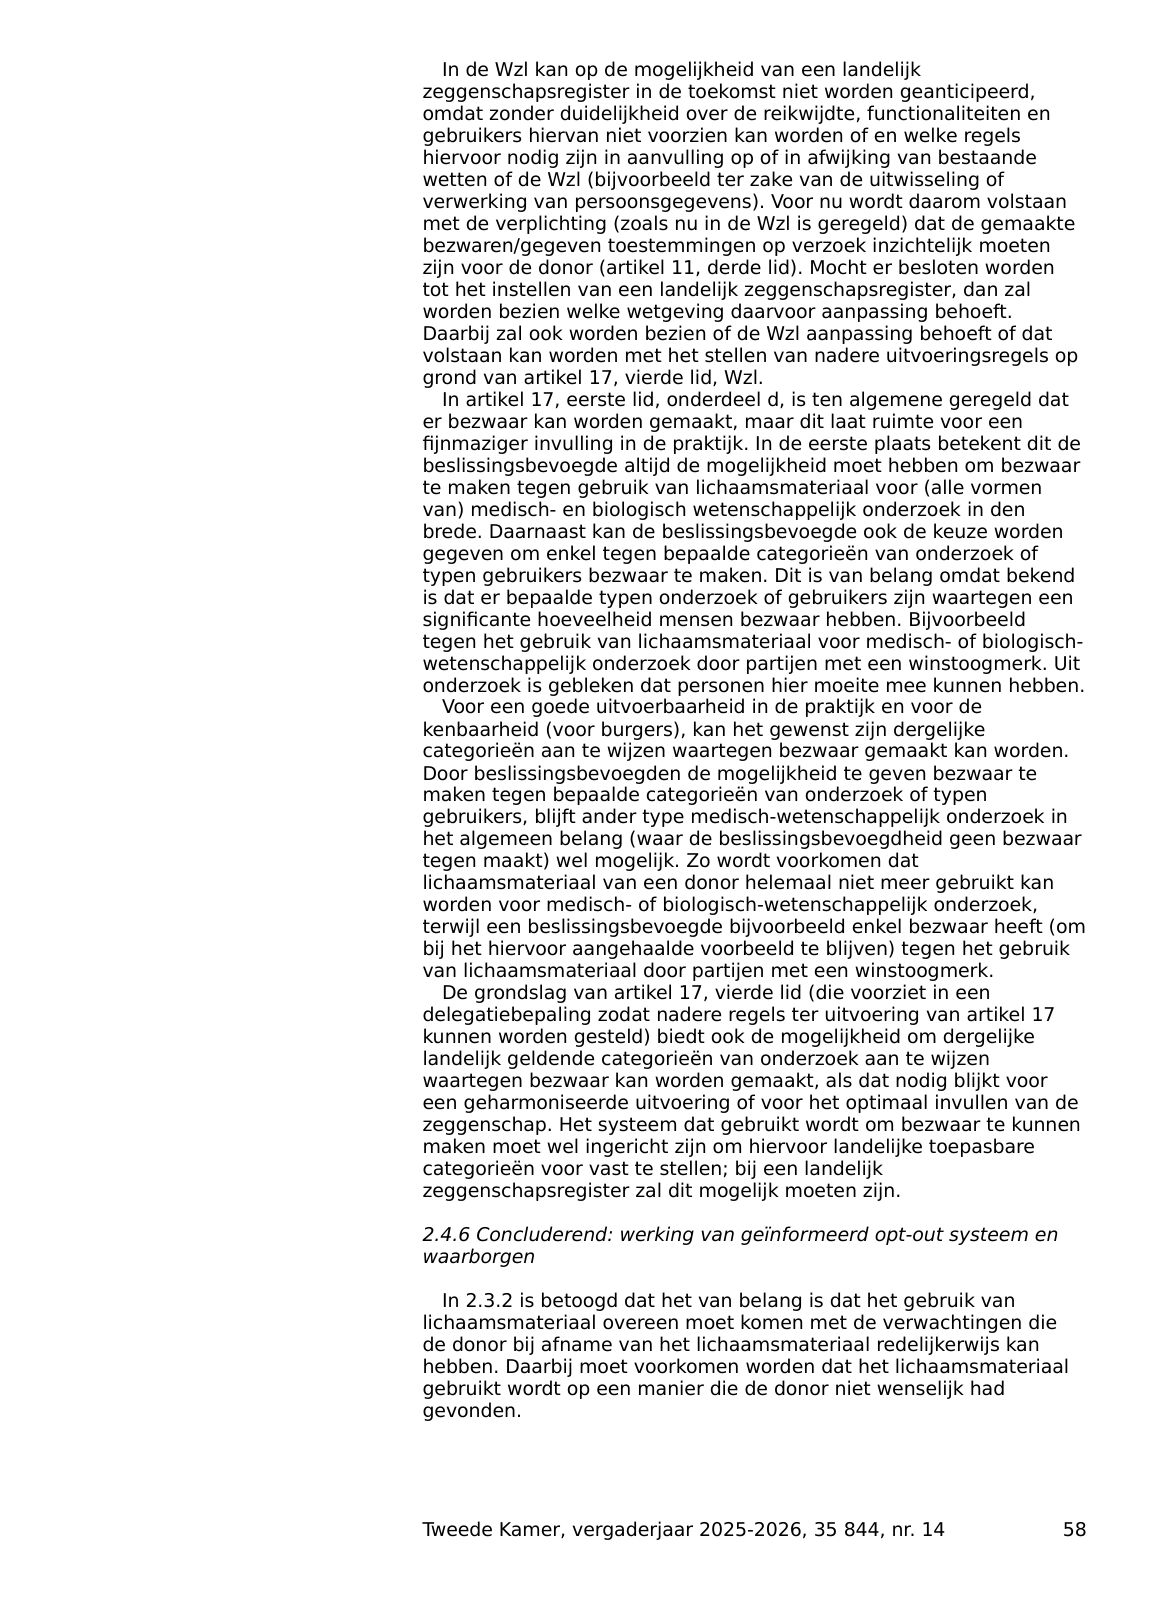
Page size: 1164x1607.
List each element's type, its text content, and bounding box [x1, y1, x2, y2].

text Voor een goede uitvoerbaarheid in de praktijk en voor de kenbaarheid (voor burgers), kan het gewenst zijn dergelijke categorieën aan te wijzen waartegen bezwaar gemaakt kan worden. Door beslissingsbevoegden de mogelijkheid te geven bezwaar te maken tegen bepaalde categorieën van onderzoek of typen gebruikers, blijft ander type medisch-wetenschappelijk onderzoek in het algemeen belang (waar de beslissingsbevoegdheid geen bezwaar tegen maakt) wel mogelijk. Zo wordt voorkomen dat lichaamsmateriaal van een donor helemaal niet meer gebruikt kan worden voor medisch- of biologisch-wetenschappelijk onderzoek, terwijl een beslissingsbevoegde bijvoorbeeld enkel bezwaar heeft (om bij het hiervoor aangehaalde voorbeeld te blijven) tegen het gebruik van lichaamsmateriaal door partijen met een winstoogmerk. [422, 696, 1087, 982]
text De grondslag van artikel 17, vierde lid (die voorziet in een delegatiebepaling zodat nadere regels ter uitvoering van artikel 17 kunnen worden gesteld) biedt ook de mogelijkheid om dergelijke landelijk geldende categorieën van onderzoek aan te wijzen waartegen bezwaar kan worden gemaakt, als dat nodig blijkt voor een geharmoniseerde uitvoering of voor het optimaal invullen van de zeggenschap. Het systeem dat gebruikt wordt om bezwaar te kunnen maken moet wel ingericht zijn om hiervoor landelijke toepasbare categorieën voor vast te stellen; bij een landelijk zeggenschapsregister zal dit mogelijk moeten zijn. [422, 982, 1087, 1202]
subtitle 2.4.6 Concluderend: werking van geïnformeerd opt-out systeem en waarborgen [422, 1224, 1087, 1268]
text In 2.3.2 is betoogd dat het van belang is dat het gebruik van lichaamsmateriaal overeen moet komen met de verwachtingen die de donor bij afname van het lichaamsmateriaal redelijkerwijs kan hebben. Daarbij moet voorkomen worden dat het lichaamsmateriaal gebruikt wordt op een manier die de donor niet wenselijk had gevonden. [422, 1290, 1087, 1422]
text In artikel 17, eerste lid, onderdeel d, is ten algemene geregeld dat er bezwaar kan worden gemaakt, maar dit laat ruimte voor een fijnmaziger invulling in de praktijk. In de eerste plaats betekent dit de beslissingsbevoegde altijd de mogelijkheid moet hebben om bezwaar te maken tegen gebruik van lichaamsmateriaal voor (alle vormen van) medisch- en biologisch wetenschappelijk onderzoek in den brede. Daarnaast kan de beslissingsbevoegde ook de keuze worden gegeven om enkel tegen bepaalde categorieën van onderzoek of typen gebruikers bezwaar te maken. Dit is van belang omdat bekend is dat er bepaalde typen onderzoek of gebruikers zijn waartegen een significante hoeveelheid mensen bezwaar hebben. Bijvoorbeeld tegen het gebruik van lichaamsmateriaal voor medisch- of biologisch-wetenschappelijk onderzoek door partijen met een winstoogmerk. Uit onderzoek is gebleken dat personen hier moeite mee kunnen hebben. [422, 389, 1087, 696]
text In de Wzl kan op de mogelijkheid van een landelijk zeggenschapsregister in de toekomst niet worden geanticipeerd, omdat zonder duidelijkheid over de reikwijdte, functionaliteiten en gebruikers hiervan niet voorzien kan worden of en welke regels hiervoor nodig zijn in aanvulling op of in afwijking van bestaande wetten of de Wzl (bijvoorbeeld ter zake van de uitwisseling of verwerking van persoonsgegevens). Voor nu wordt daarom volstaan met de verplichting (zoals nu in de Wzl is geregeld) dat de gemaakte bezwaren/gegeven toestemmingen op verzoek inzichtelijk moeten zijn voor de donor (artikel 11, derde lid). Mocht er besloten worden tot het instellen van een landelijk zeggenschapsregister, dan zal worden bezien welke wetgeving daarvoor aanpassing behoeft. Daarbij zal ook worden bezien of de Wzl aanpassing behoeft of dat volstaan kan worden met het stellen van nadere uitvoeringsregels op grond van artikel 17, vierde lid, Wzl. [422, 59, 1087, 389]
